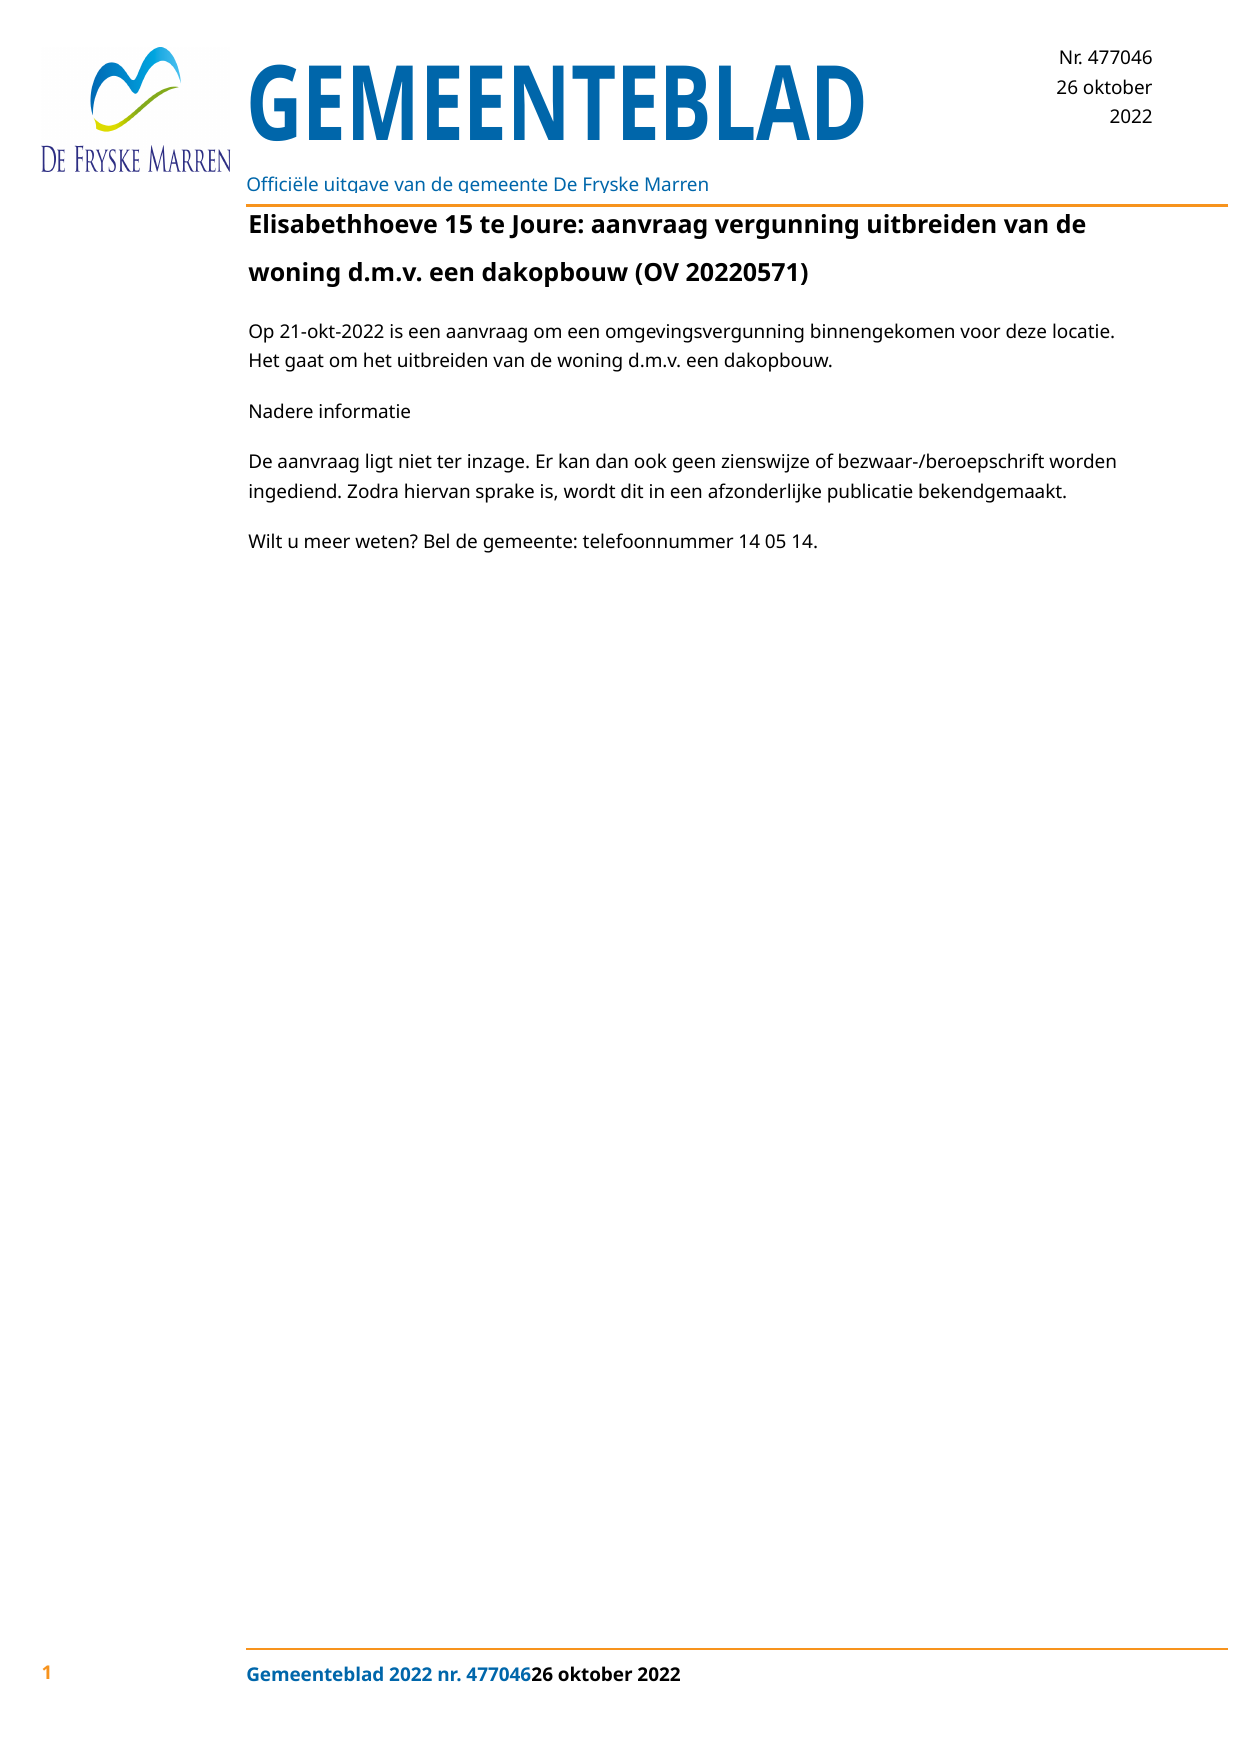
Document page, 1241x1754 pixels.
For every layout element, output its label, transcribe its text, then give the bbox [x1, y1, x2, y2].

text Nadere informatie [248, 398, 1152, 424]
text De aanvraag ligt niet ter inzage. Er kan dan ook geen zienswijze of bezwaar-/beroepschrift worden ingediend. Zodra hiervan sprake is, wordt dit in een afzonderlijke publicatie bekendgemaakt. [248, 448, 1152, 504]
picture [41, 47, 231, 172]
text Wilt u meer weten? Bel de gemeente: telefoonnummer 14 05 14. [248, 528, 1152, 554]
text Op 21-okt-2022 is een aanvraag om een omgevingsvergunning binnengekomen voor deze locatie. Het gaat om het uitbreiden van de woning d.m.v. een dakopbouw. [248, 318, 1152, 373]
text Elisabethhoeve 15 te Joure: aanvraag vergunning uitbreiden van de woning d.m.v. een dakopbouw (OV 20220571) [248, 207, 1152, 288]
